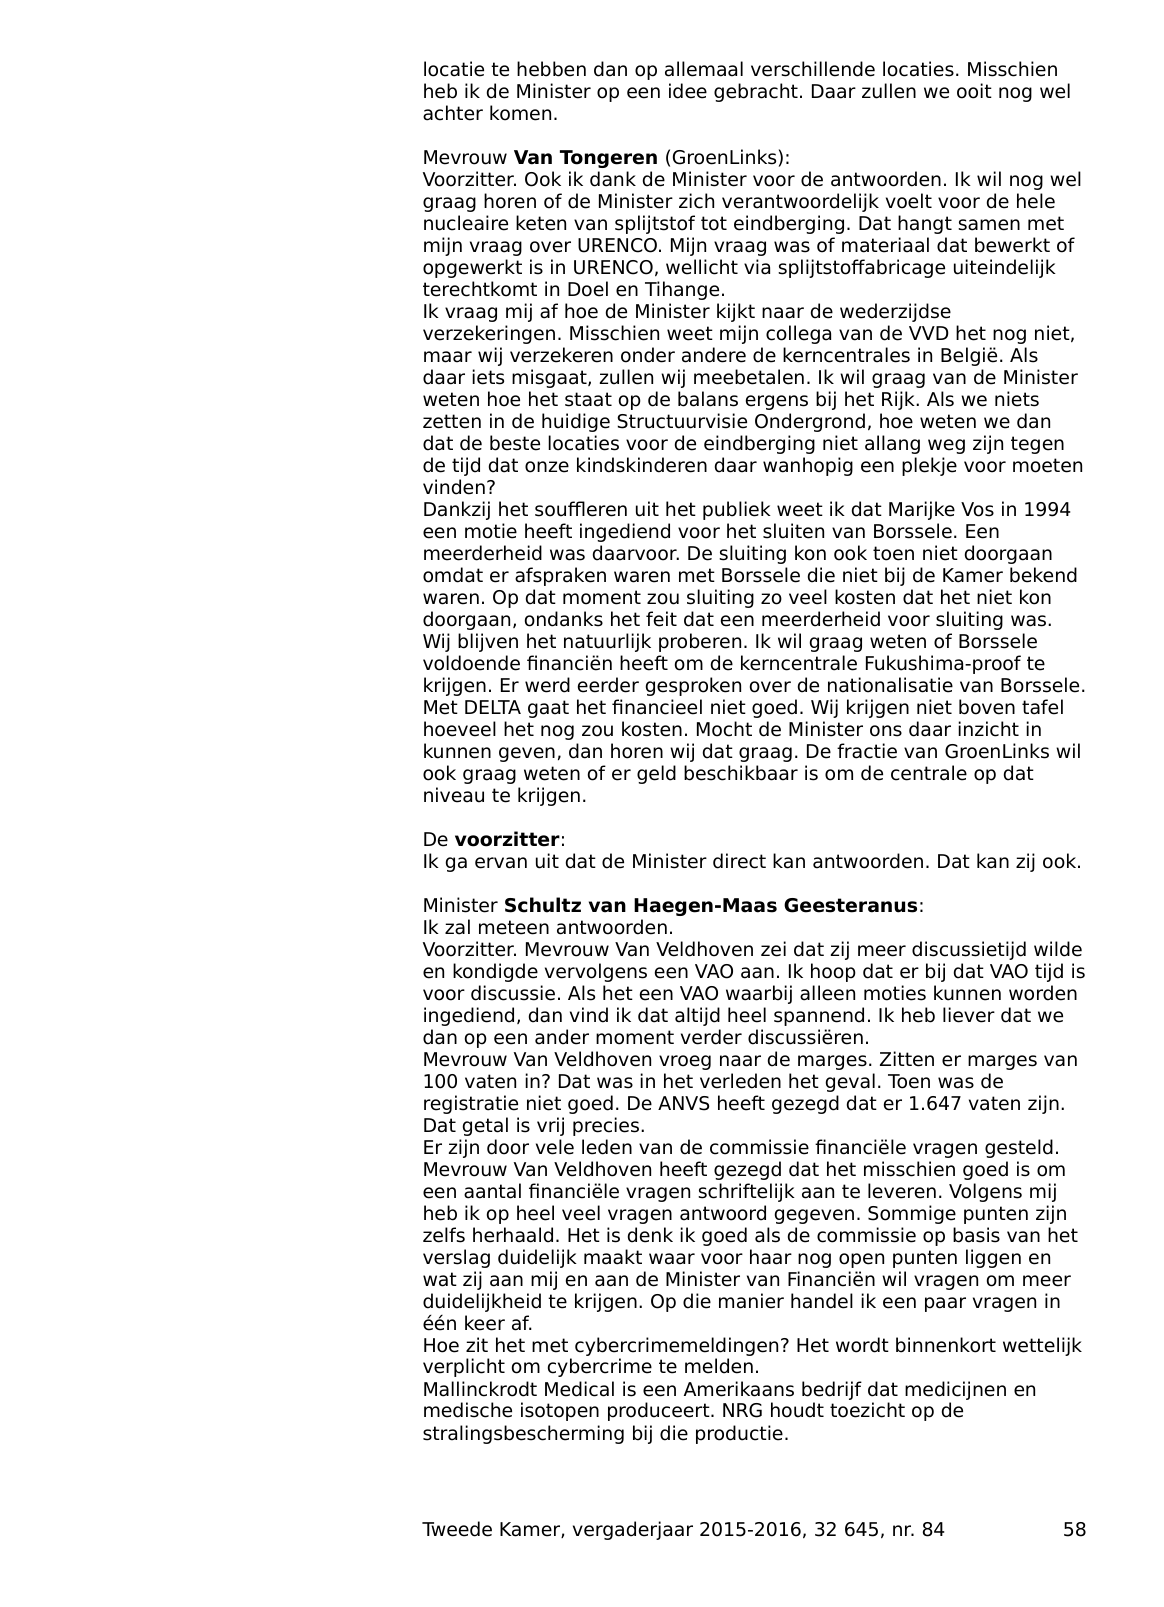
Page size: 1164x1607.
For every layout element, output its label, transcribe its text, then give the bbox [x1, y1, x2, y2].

text Ik ga ervan uit dat de Minister direct kan antwoorden. Dat kan zij ook. [422, 851, 1087, 873]
text Mallinckrodt Medical is een Amerikaans bedrijf dat medicijnen en medische isotopen produceert. NRG houdt toezicht op de stralingsbescherming bij die productie. [422, 1378, 1087, 1444]
text Mevrouw Van Veldhoven vroeg naar de marges. Zitten er marges van 100 vaten in? Dat was in het verleden het geval. Toen was de registratie niet goed. De ANVS heeft gezegd dat er 1.647 vaten zijn. Dat getal is vrij precies. [422, 1049, 1087, 1137]
text Voorzitter. Mevrouw Van Veldhoven zei dat zij meer discussietijd wilde en kondigde vervolgens een VAO aan. Ik hoop dat er bij dat VAO tijd is voor discussie. Als het een VAO waarbij alleen moties kunnen worden ingediend, dan vind ik dat altijd heel spannend. Ik heb liever dat we dan op een ander moment verder discussiëren. [422, 939, 1087, 1049]
text Er zijn door vele leden van de commissie financiële vragen gesteld. Mevrouw Van Veldhoven heeft gezegd dat het misschien goed is om een aantal financiële vragen schriftelijk aan te leveren. Volgens mij heb ik op heel veel vragen antwoord gegeven. Sommige punten zijn zelfs herhaald. Het is denk ik goed als de commissie op basis van het verslag duidelijk maakt waar voor haar nog open punten liggen en wat zij aan mij en aan de Minister van Financiën wil vragen om meer duidelijkheid te krijgen. Op die manier handel ik een paar vragen in één keer af. [422, 1137, 1087, 1334]
text Voorzitter. Ook ik dank de Minister voor de antwoorden. Ik wil nog wel graag horen of de Minister zich verantwoordelijk voelt voor de hele nucleaire keten van splijtstof tot eindberging. Dat hangt samen met mijn vraag over URENCO. Mijn vraag was of materiaal dat bewerkt of opgewerkt is in URENCO, wellicht via splijtstoffabricage uiteindelijk terechtkomt in Doel en Tihange. [422, 169, 1087, 301]
text Minister Schultz van Haegen-Maas Geesteranus: [422, 895, 1087, 917]
text Ik vraag mij af hoe de Minister kijkt naar de wederzijdse verzekeringen. Misschien weet mijn collega van de VVD het nog niet, maar wij verzekeren onder andere de kerncentrales in België. Als daar iets misgaat, zullen wij meebetalen. Ik wil graag van de Minister weten hoe het staat op de balans ergens bij het Rijk. Als we niets zetten in de huidige Structuurvisie Ondergrond, hoe weten we dan dat de beste locaties voor de eindberging niet allang weg zijn tegen de tijd dat onze kindskinderen daar wanhopig een plekje voor moeten vinden? [422, 301, 1087, 499]
text locatie te hebben dan op allemaal verschillende locaties. Misschien heb ik de Minister op een idee gebracht. Daar zullen we ooit nog wel achter komen. [422, 59, 1087, 125]
text Ik zal meteen antwoorden. [422, 917, 1087, 939]
text De voorzitter: [422, 829, 1087, 851]
text Hoe zit het met cybercrimemeldingen? Het wordt binnenkort wettelijk verplicht om cybercrime te melden. [422, 1334, 1087, 1378]
text Mevrouw Van Tongeren (GroenLinks): [422, 147, 1087, 169]
text Dankzij het souffleren uit het publiek weet ik dat Marijke Vos in 1994 een motie heeft ingediend voor het sluiten van Borssele. Een meerderheid was daarvoor. De sluiting kon ook toen niet doorgaan omdat er afspraken waren met Borssele die niet bij de Kamer bekend waren. Op dat moment zou sluiting zo veel kosten dat het niet kon doorgaan, ondanks het feit dat een meerderheid voor sluiting was. Wij blijven het natuurlijk proberen. Ik wil graag weten of Borssele voldoende financiën heeft om de kerncentrale Fukushima-proof te krijgen. Er werd eerder gesproken over de nationalisatie van Borssele. Met DELTA gaat het financieel niet goed. Wij krijgen niet boven tafel hoeveel het nog zou kosten. Mocht de Minister ons daar inzicht in kunnen geven, dan horen wij dat graag. De fractie van GroenLinks wil ook graag weten of er geld beschikbaar is om de centrale op dat niveau te krijgen. [422, 499, 1087, 807]
